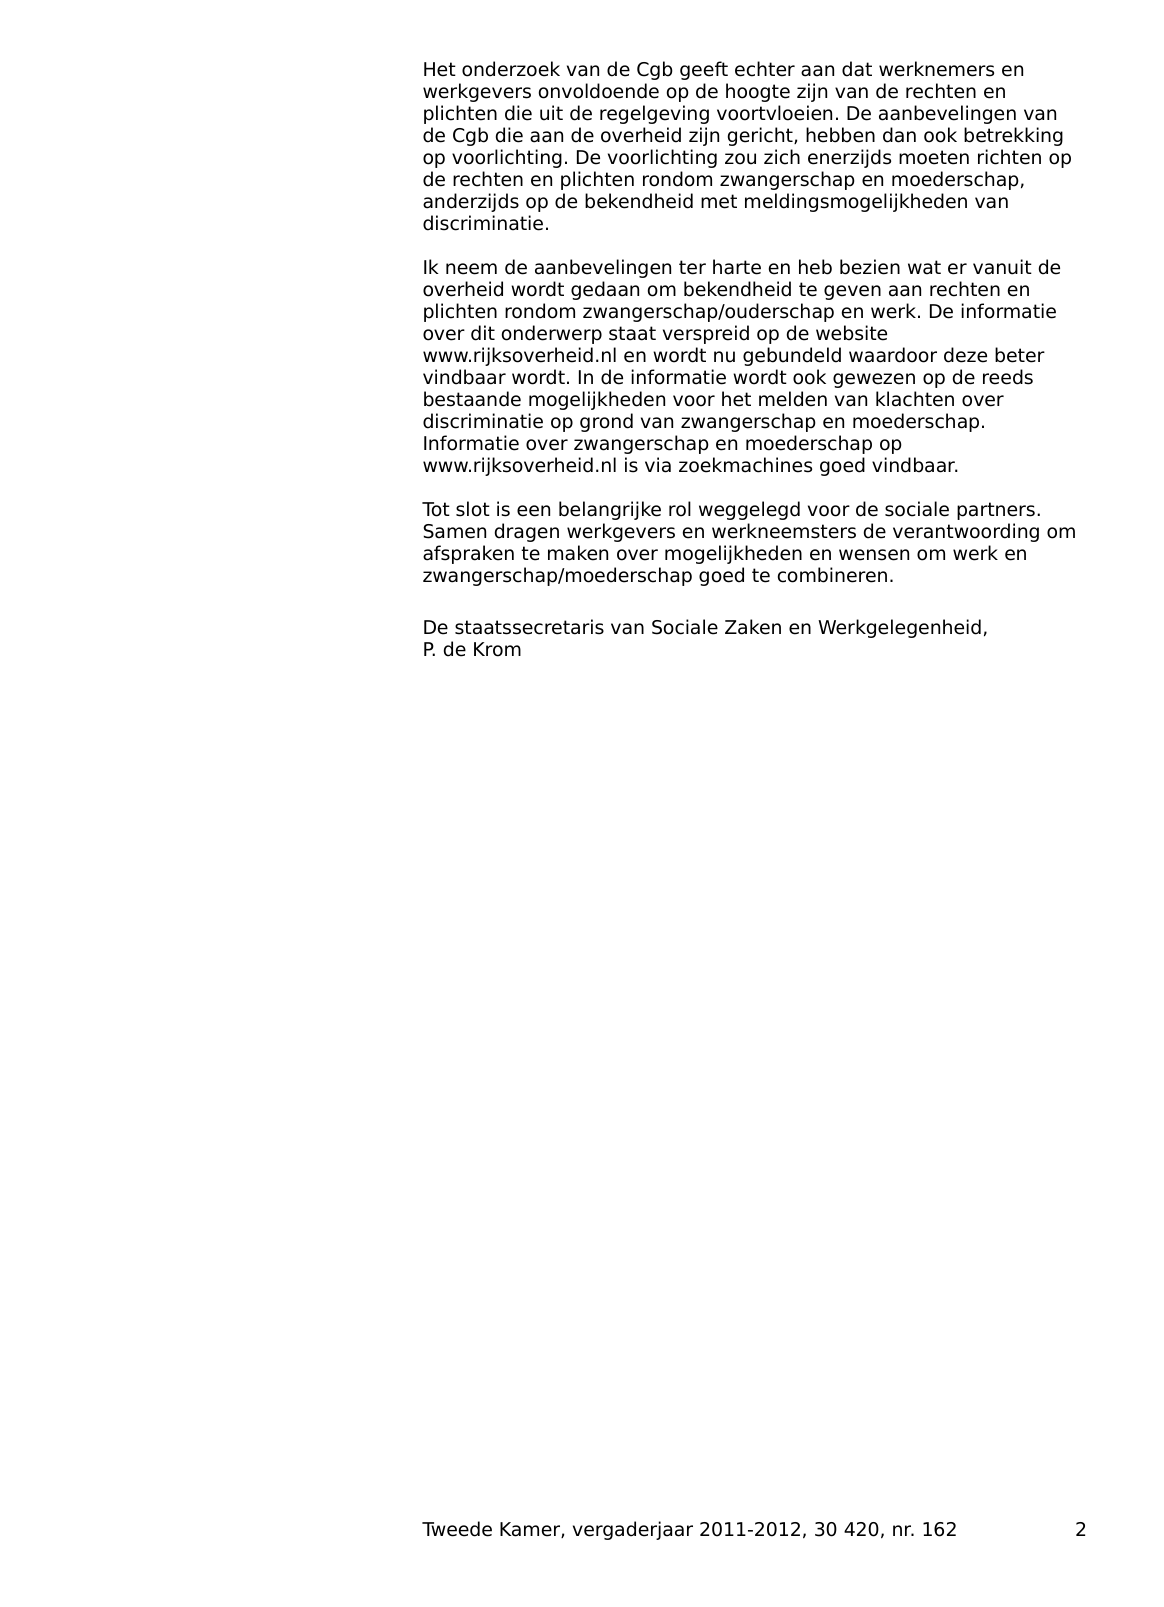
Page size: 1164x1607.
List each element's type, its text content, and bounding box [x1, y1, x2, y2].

text Tot slot is een belangrijke rol weggelegd voor de sociale partners. Samen dragen werkgevers en werkneemsters de verantwoording om afspraken te maken over mogelijkheden en wensen om werk en zwangerschap/moederschap goed te combineren. [422, 499, 1087, 587]
text De staatssecretaris van Sociale Zaken en Werkgelegenheid, P. de Krom [422, 617, 1087, 661]
text Ik neem de aanbevelingen ter harte en heb bezien wat er vanuit de overheid wordt gedaan om bekendheid te geven aan rechten en plichten rondom zwangerschap/ouderschap en werk. De informatie over dit onderwerp staat verspreid op de website www.rijksoverheid.nl en wordt nu gebundeld waardoor deze beter vindbaar wordt. In de informatie wordt ook gewezen op de reeds bestaande mogelijkheden voor het melden van klachten over discriminatie op grond van zwangerschap en moederschap. Informatie over zwangerschap en moederschap op www.rijksoverheid.nl is via zoekmachines goed vindbaar. [422, 257, 1087, 477]
text Het onderzoek van de Cgb geeft echter aan dat werknemers en werkgevers onvoldoende op de hoogte zijn van de rechten en plichten die uit de regelgeving voortvloeien. De aanbevelingen van de Cgb die aan de overheid zijn gericht, hebben dan ook betrekking op voorlichting. De voorlichting zou zich enerzijds moeten richten op de rechten en plichten rondom zwangerschap en moederschap, anderzijds op de bekendheid met meldingsmogelijkheden van discriminatie. [422, 59, 1087, 235]
